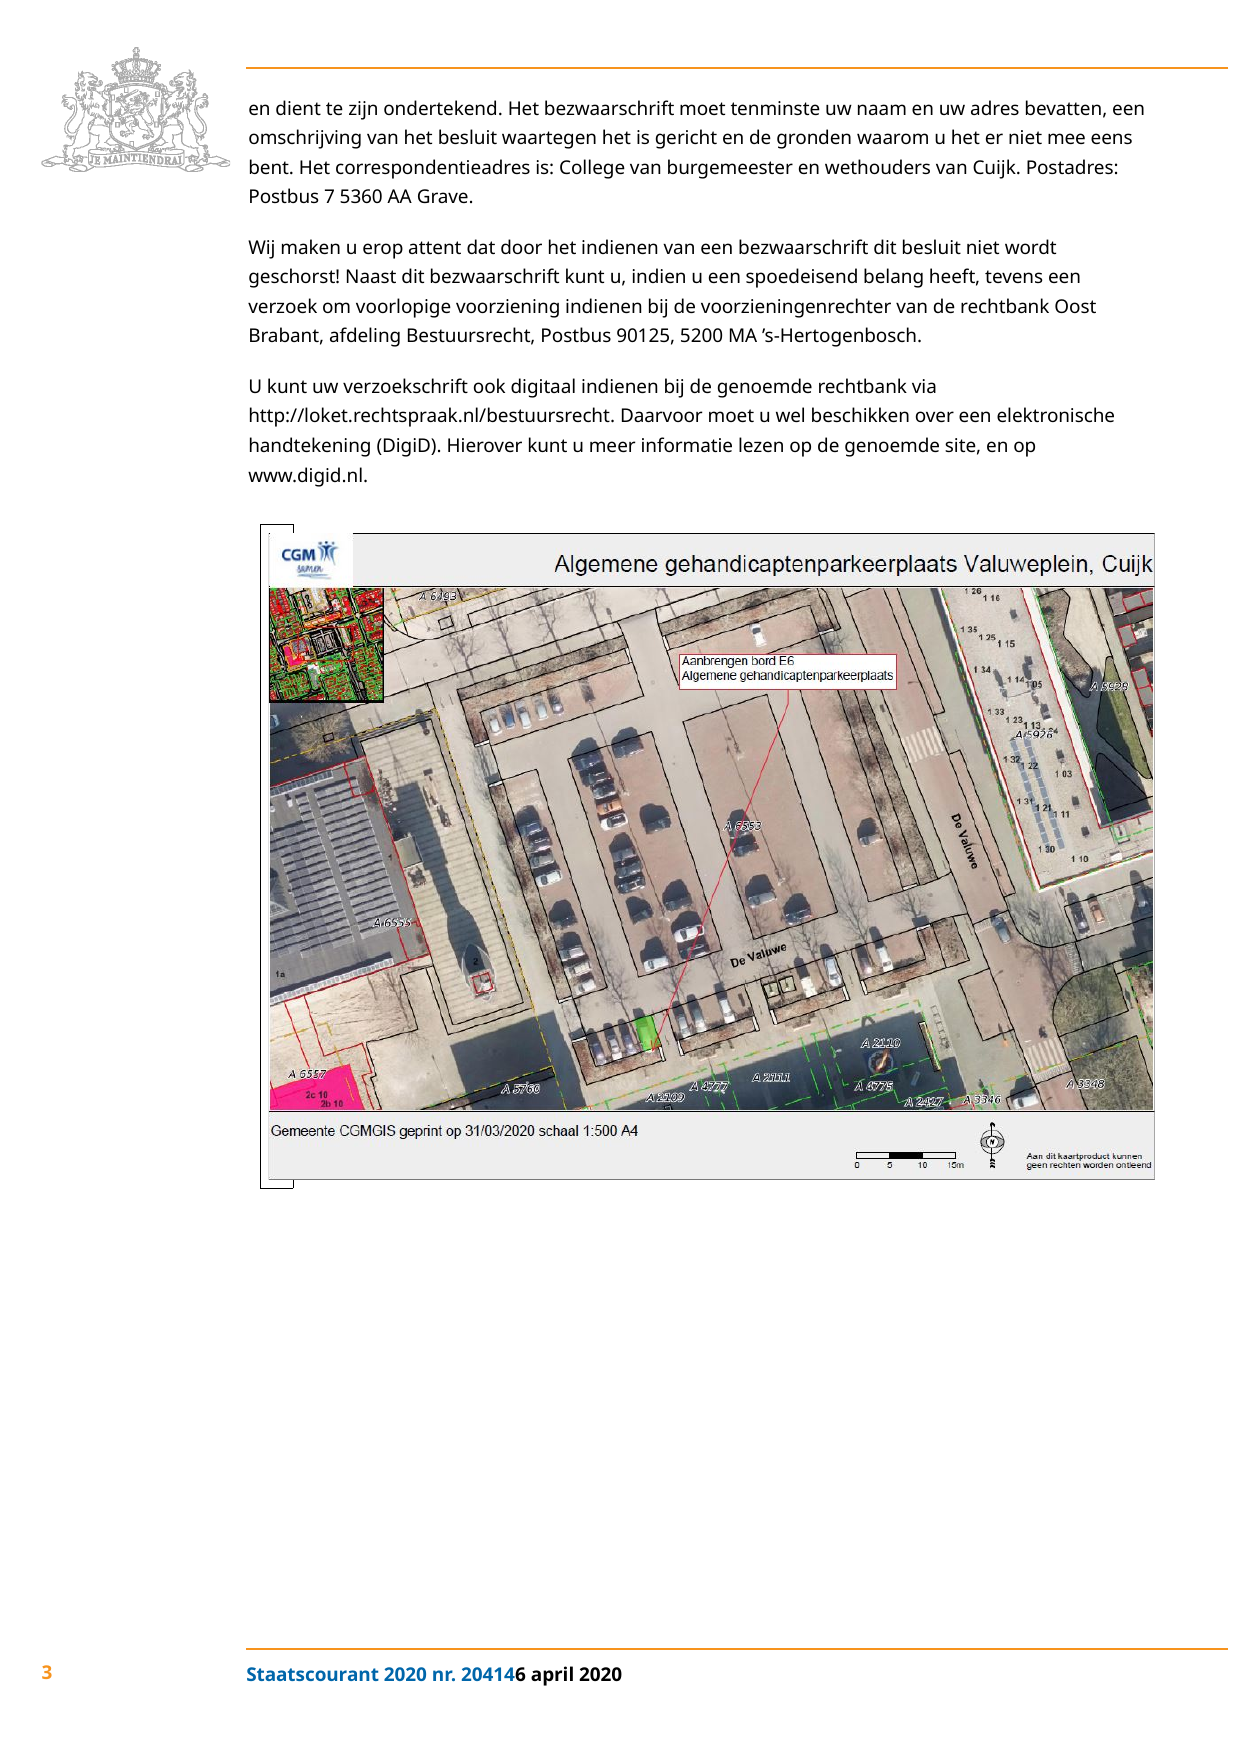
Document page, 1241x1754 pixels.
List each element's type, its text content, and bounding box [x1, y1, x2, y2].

picture [268, 533, 1155, 1180]
text Wij maken u erop attent dat door het indienen van een bezwaarschrift dit besluit niet wordt geschorst! Naast dit bezwaarschrift kunt u, indien u een spoedeisend belang heeft, tevens een verzoek om voorlopige voorziening indienen bij de voorzieningenrechter van de rechtbank Oost Brabant, afdeling Bestuursrecht, Postbus 90125, 5200 MA ’s-Hertogenbosch. [248, 234, 1152, 348]
picture [41, 47, 231, 172]
text U kunt uw verzoekschrift ook digitaal indienen bij de genoemde rechtbank via http://loket.rechtspraak.nl/bestuursrecht. Daarvoor moet u wel beschikken over een elektronische handtekening (DigiD). Hierover kunt u meer informatie lezen op de genoemde site, en op www.digid.nl. [248, 373, 1152, 488]
text en dient te zijn ondertekend. Het bezwaarschrift moet tenminste uw naam en uw adres bevatten, een omschrijving van het besluit waartegen het is gericht en de gronden waarom u het er niet mee eens bent. Het correspondentieadres is: College van burgemeester en wethouders van Cuijk. Postadres: Postbus 7 5360 AA Grave. [248, 95, 1152, 209]
